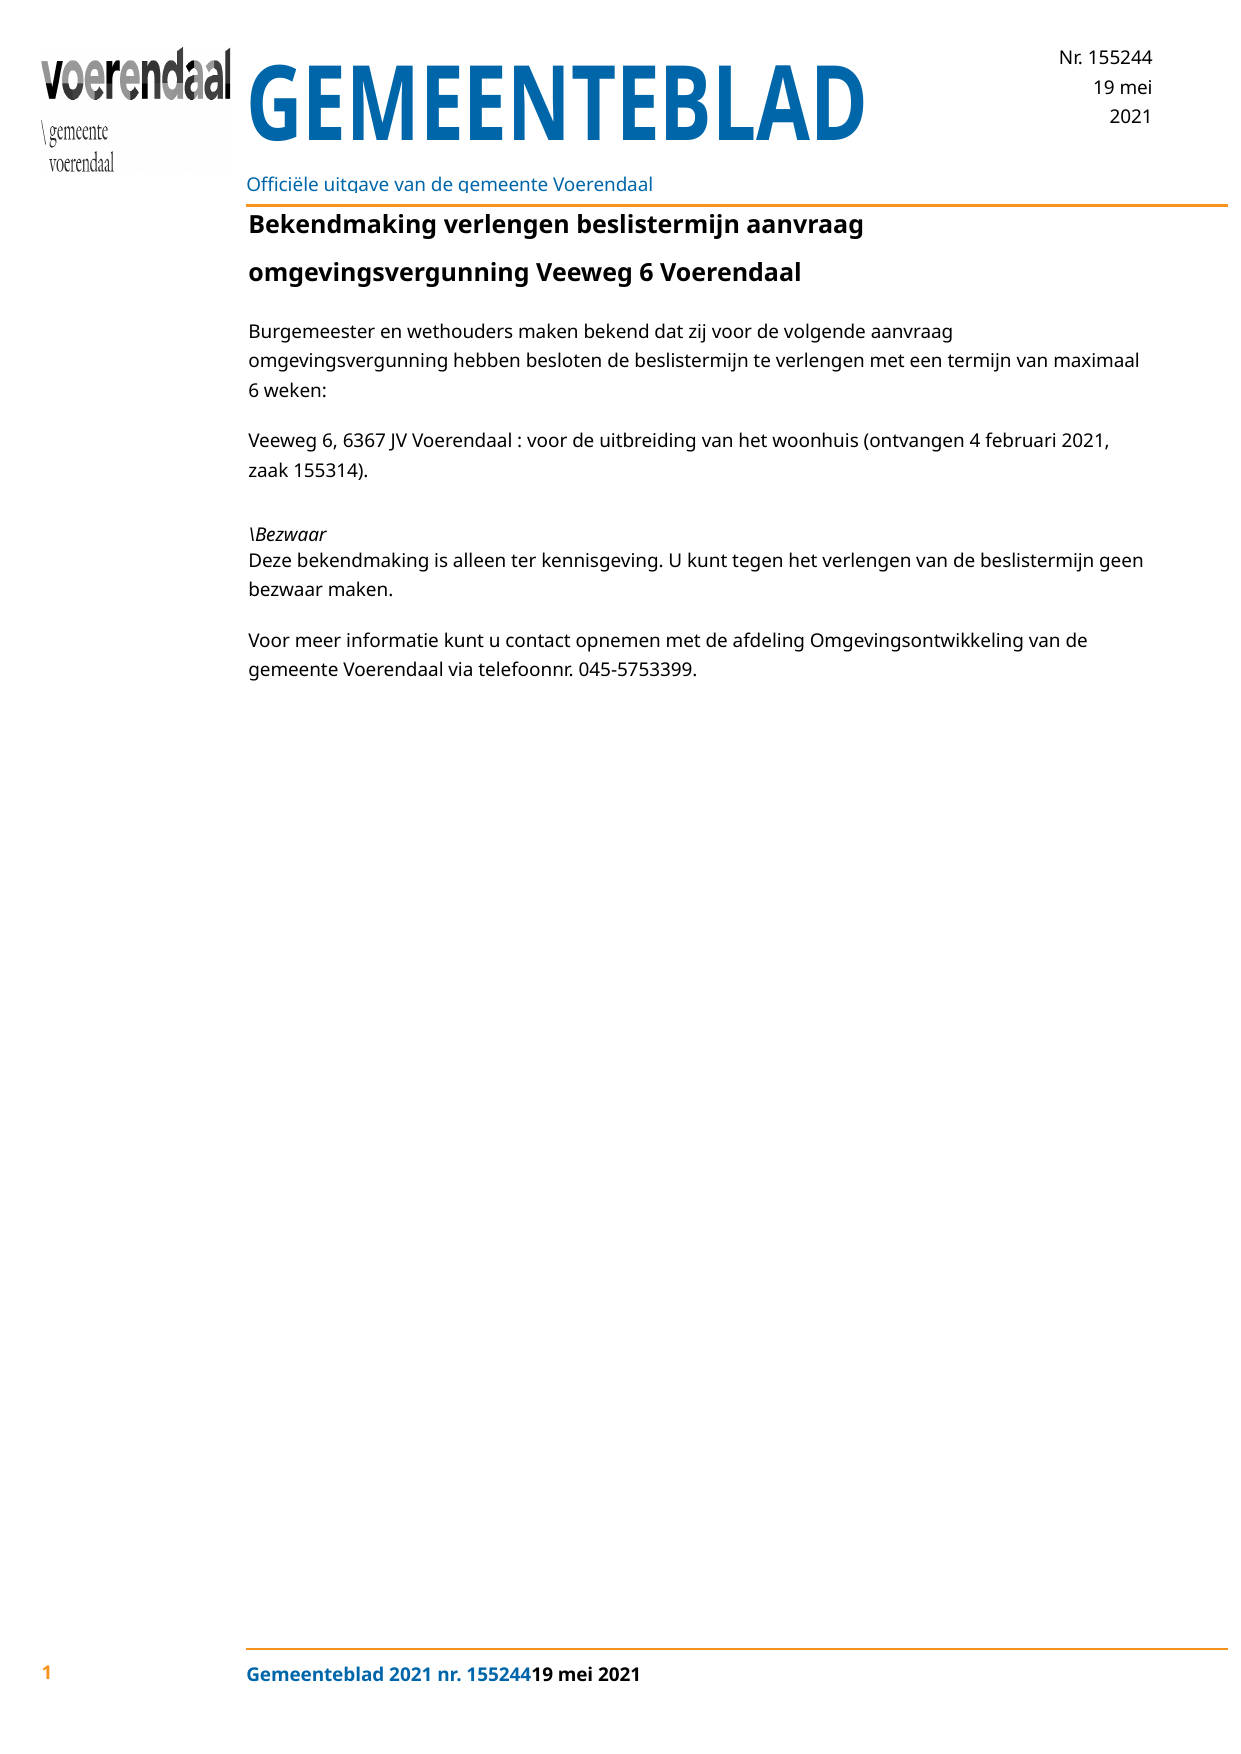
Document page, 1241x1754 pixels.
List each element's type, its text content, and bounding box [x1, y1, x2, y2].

text Burgemeester en wethouders maken bekend dat zij voor de volgende aanvraag omgevingsvergunning hebben besloten de beslistermijn te verlengen met een termijn van maximaal 6 weken: [248, 318, 1152, 403]
text Deze bekendmaking is alleen ter kennisgeving. U kunt tegen het verlengen van de beslistermijn geen bezwaar maken. [248, 547, 1152, 602]
text Voor meer informatie kunt u contact opnemen met de afdeling Omgevingsontwikkeling van de gemeente Voerendaal via telefoonnr. 045-5753399. [248, 627, 1152, 682]
text \Bezwaar [248, 521, 1152, 547]
text Veeweg 6, 6367 JV Voerendaal : voor de uitbreiding van het woonhuis (ontvangen 4 februari 2021, zaak 155314). [248, 427, 1152, 483]
picture [41, 47, 231, 172]
text Bekendmaking verlengen beslistermijn aanvraag omgevingsvergunning Veeweg 6 Voerendaal [248, 207, 1152, 288]
